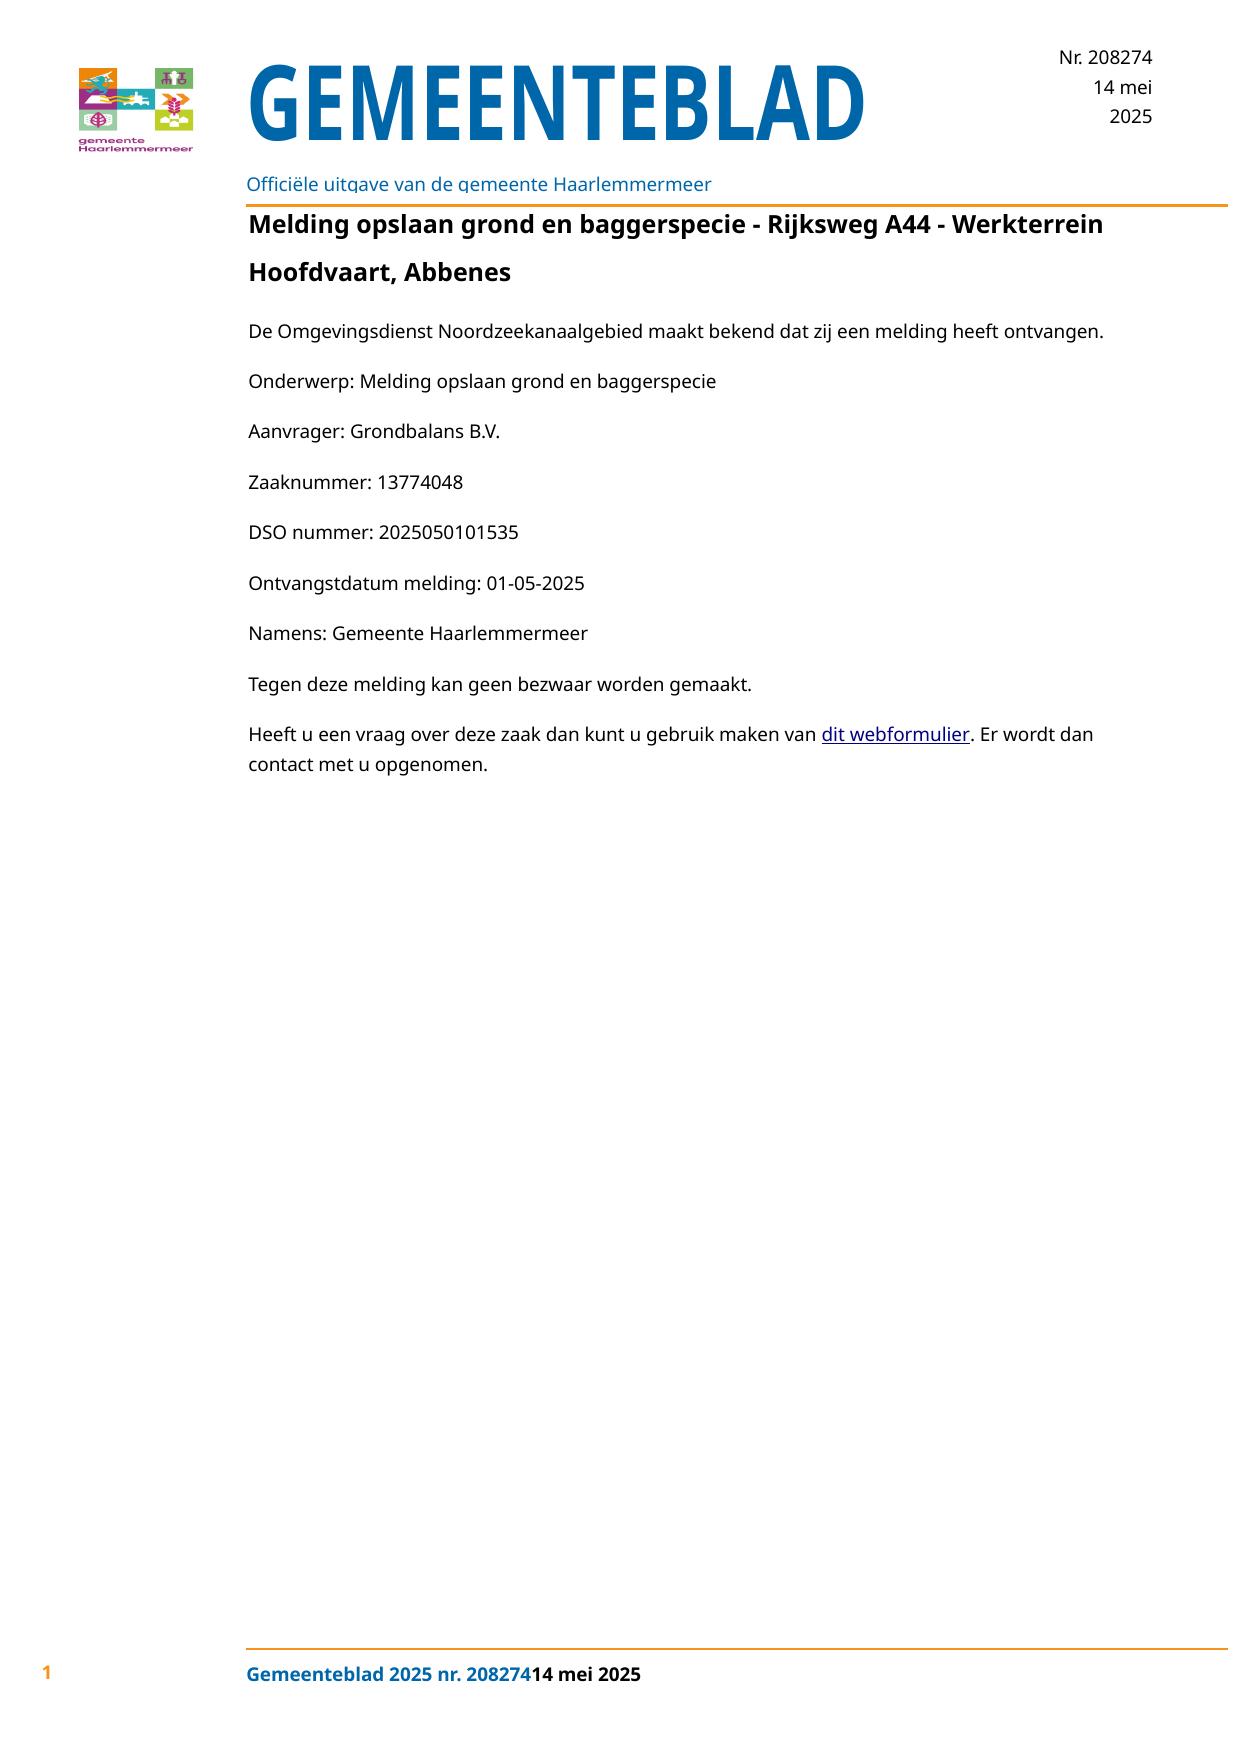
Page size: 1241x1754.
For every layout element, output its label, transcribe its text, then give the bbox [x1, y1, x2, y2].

text Zaaknummer: 13774048 [248, 469, 1152, 495]
text Heeft u een vraag over deze zaak dan kunt u gebruik maken van dit webformulier. Er wordt dan contact met u opgenomen. [248, 721, 1152, 777]
text Namens: Gemeente Haarlemmermeer [248, 620, 1152, 646]
text Aanvrager: Grondbalans B.V. [248, 419, 1152, 444]
picture [41, 47, 231, 172]
text Onderwerp: Melding opslaan grond en baggerspecie [248, 368, 1152, 394]
text Melding opslaan grond en baggerspecie - Rijksweg A44 - Werkterrein Hoofdvaart, Abbenes [248, 207, 1152, 288]
text DSO nummer: 2025050101535 [248, 519, 1152, 545]
text De Omgevingsdienst Noordzeekanaalgebied maakt bekend dat zij een melding heeft ontvangen. [248, 318, 1152, 344]
text Ontvangstdatum melding: 01-05-2025 [248, 570, 1152, 596]
text Tegen deze melding kan geen bezwaar worden gemaakt. [248, 671, 1152, 697]
